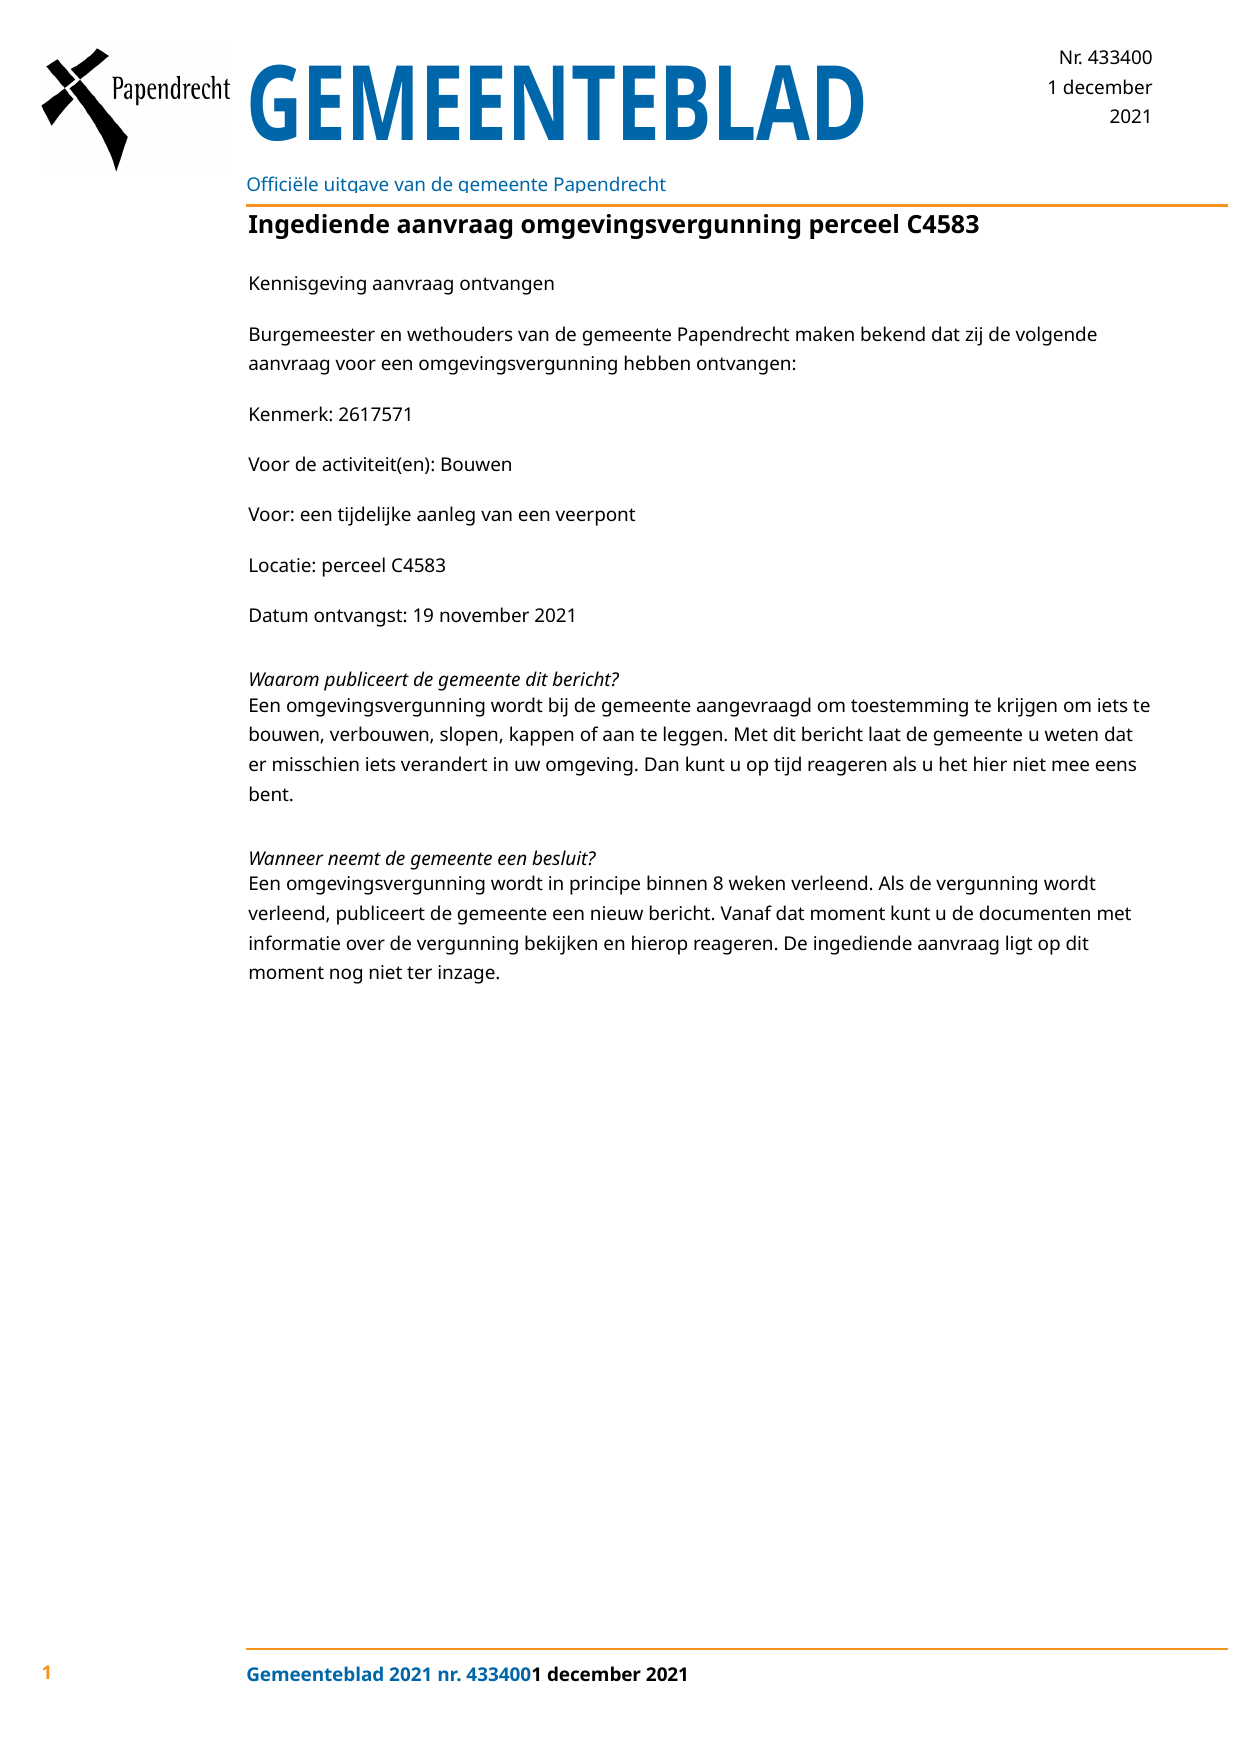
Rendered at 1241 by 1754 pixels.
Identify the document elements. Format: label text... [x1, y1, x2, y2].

text Burgemeester en wethouders van de gemeente Papendrecht maken bekend dat zij de volgende aanvraag voor een omgevingsvergunning hebben ontvangen: [248, 321, 1152, 376]
text Locatie: perceel C4583 [248, 552, 1152, 578]
text Een omgevingsvergunning wordt in principe binnen 8 weken verleend. Als de vergunning wordt verleend, publiceert de gemeente een nieuw bericht. Vanaf dat moment kunt u de documenten met informatie over de vergunning bekijken en hierop reageren. De ingediende aanvraag ligt op dit moment nog niet ter inzage. [248, 871, 1152, 985]
text Wanneer neemt de gemeente een besluit? [248, 845, 1152, 871]
text Kennisgeving aanvraag ontvangen [248, 270, 1152, 296]
text Kenmerk: 2617571 [248, 401, 1152, 426]
text Datum ontvangst: 19 november 2021 [248, 602, 1152, 628]
text Ingediende aanvraag omgevingsvergunning perceel C4583 [248, 207, 1152, 241]
text Voor: een tijdelijke aanleg van een veerpont [248, 502, 1152, 527]
text Waarom publiceert de gemeente dit bericht? [248, 666, 1152, 692]
text Een omgevingsvergunning wordt bij de gemeente aangevraagd om toestemming te krijgen om iets te bouwen, verbouwen, slopen, kappen of aan te leggen. Met dit bericht laat de gemeente u weten dat er misschien iets verandert in uw omgeving. Dan kunt u op tijd reageren als u het hier niet mee eens bent. [248, 692, 1152, 807]
picture [41, 47, 231, 172]
text Voor de activiteit(en): Bouwen [248, 451, 1152, 477]
